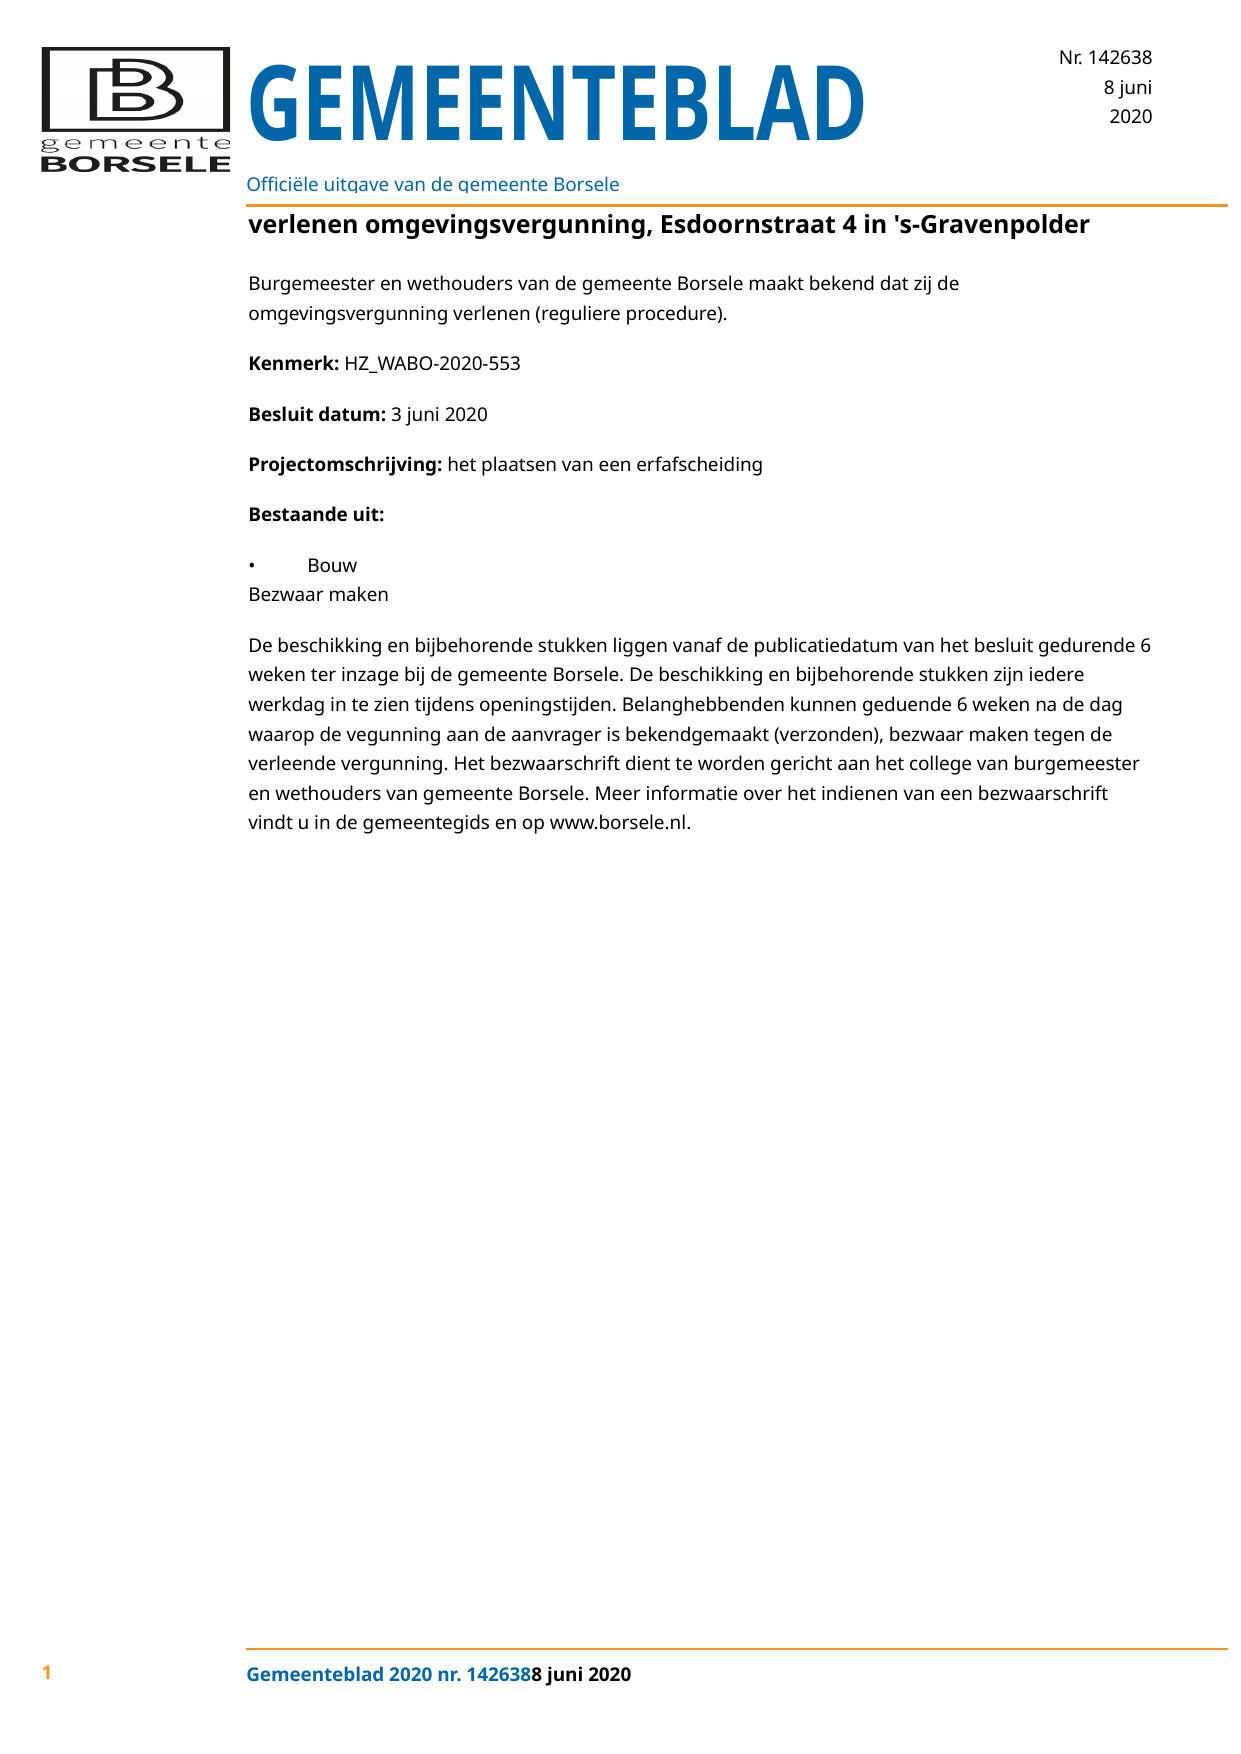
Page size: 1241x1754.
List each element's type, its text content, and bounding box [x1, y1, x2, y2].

list Bouw [248, 552, 1152, 578]
picture [41, 47, 231, 172]
text Besluit datum: 3 juni 2020 [248, 401, 1152, 426]
text Burgemeester en wethouders van de gemeente Borsele maakt bekend dat zij de omgevingsvergunning verlenen (reguliere procedure). [248, 270, 1152, 326]
text Kenmerk: HZ_WABO-2020-553 [248, 350, 1152, 376]
text Bestaande uit: [248, 502, 1152, 527]
text De beschikking en bijbehorende stukken liggen vanaf de publicatiedatum van het besluit gedurende 6 weken ter inzage bij de gemeente Borsele. De beschikking en bijbehorende stukken zijn iedere werkdag in te zien tijdens openingstijden. Belanghebbenden kunnen geduende 6 weken na de dag waarop de vegunning aan de aanvrager is bekendgemaakt (verzonden), bezwaar maken tegen de verleende vergunning. Het bezwaarschrift dient te worden gericht aan het college van burgemeester en wethouders van gemeente Borsele. Meer informatie over het indienen van een bezwaarschrift vindt u in de gemeentegids en op www.borsele.nl. [248, 632, 1152, 835]
text Bezwaar maken [248, 582, 1152, 607]
text Projectomschrijving: het plaatsen van een erfafscheiding [248, 451, 1152, 477]
text verlenen omgevingsvergunning, Esdoornstraat 4 in 's-Gravenpolder [248, 207, 1152, 241]
